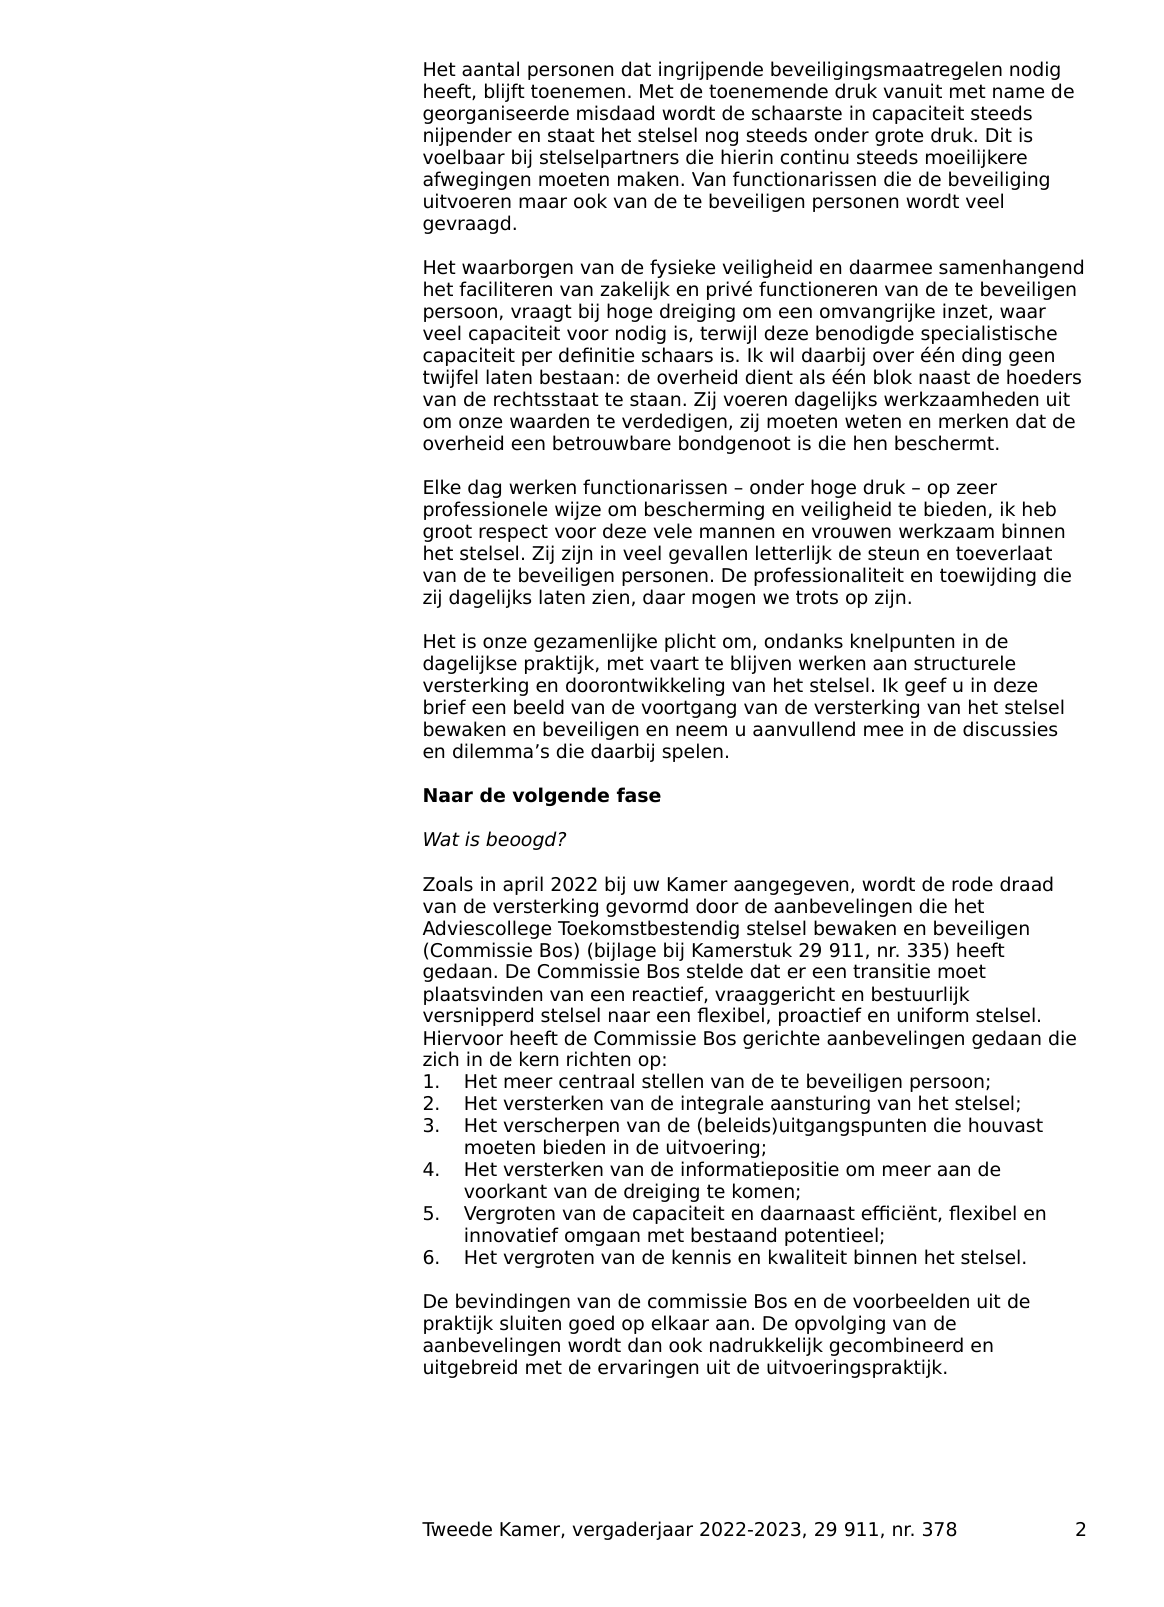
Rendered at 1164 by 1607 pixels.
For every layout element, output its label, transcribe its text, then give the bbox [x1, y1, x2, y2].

text Het is onze gezamenlijke plicht om, ondanks knelpunten in de dagelijkse praktijk, met vaart te blijven werken aan structurele versterking en doorontwikkeling van het stelsel. Ik geef u in deze brief een beeld van de voortgang van de versterking van het stelsel bewaken en beveiligen en neem u aanvullend mee in de discussies en dilemma’s die daarbij spelen. [422, 631, 1087, 763]
subtitle Naar de volgende fase [422, 785, 1087, 807]
text 6. Het vergroten van de kennis en kwaliteit binnen het stelsel. [422, 1247, 1087, 1269]
text 3. Het verscherpen van de (beleids)uitgangspunten die houvast moeten bieden in de uitvoering; [422, 1115, 1087, 1159]
text Het aantal personen dat ingrijpende beveiligingsmaatregelen nodig heeft, blijft toenemen. Met de toenemende druk vanuit met name de georganiseerde misdaad wordt de schaarste in capaciteit steeds nijpender en staat het stelsel nog steeds onder grote druk. Dit is voelbaar bij stelselpartners die hierin continu steeds moeilijkere afwegingen moeten maken. Van functionarissen die de beveiliging uitvoeren maar ook van de te beveiligen personen wordt veel gevraagd. [422, 59, 1087, 235]
text 5. Vergroten van de capaciteit en daarnaast efficiënt, flexibel en innovatief omgaan met bestaand potentieel; [422, 1203, 1087, 1247]
text De bevindingen van de commissie Bos en de voorbeelden uit de praktijk sluiten goed op elkaar aan. De opvolging van de aanbevelingen wordt dan ook nadrukkelijk gecombineerd en uitgebreid met de ervaringen uit de uitvoeringspraktijk. [422, 1291, 1087, 1379]
text Elke dag werken functionarissen – onder hoge druk – op zeer professionele wijze om bescherming en veiligheid te bieden, ik heb groot respect voor deze vele mannen en vrouwen werkzaam binnen het stelsel. Zij zijn in veel gevallen letterlijk de steun en toeverlaat van de te beveiligen personen. De professionaliteit en toewijding die zij dagelijks laten zien, daar mogen we trots op zijn. [422, 477, 1087, 609]
subtitle Wat is beoogd? [422, 829, 1087, 851]
text 1. Het meer centraal stellen van de te beveiligen persoon; [422, 1071, 1087, 1093]
text Zoals in april 2022 bij uw Kamer aangegeven, wordt de rode draad van de versterking gevormd door de aanbevelingen die het Adviescollege Toekomstbestendig stelsel bewaken en beveiligen (Commissie Bos) (bijlage bij Kamerstuk 29 911, nr. 335) heeft gedaan. De Commissie Bos stelde dat er een transitie moet plaatsvinden van een reactief, vraaggericht en bestuurlijk versnipperd stelsel naar een flexibel, proactief en uniform stelsel. Hiervoor heeft de Commissie Bos gerichte aanbevelingen gedaan die zich in de kern richten op: [422, 873, 1087, 1071]
text 2. Het versterken van de integrale aansturing van het stelsel; [422, 1093, 1087, 1115]
text 4. Het versterken van de informatiepositie om meer aan de voorkant van de dreiging te komen; [422, 1159, 1087, 1203]
text Het waarborgen van de fysieke veiligheid en daarmee samenhangend het faciliteren van zakelijk en privé functioneren van de te beveiligen persoon, vraagt bij hoge dreiging om een omvangrijke inzet, waar veel capaciteit voor nodig is, terwijl deze benodigde specialistische capaciteit per definitie schaars is. Ik wil daarbij over één ding geen twijfel laten bestaan: de overheid dient als één blok naast de hoeders van de rechtsstaat te staan. Zij voeren dagelijks werkzaamheden uit om onze waarden te verdedigen, zij moeten weten en merken dat de overheid een betrouwbare bondgenoot is die hen beschermt. [422, 257, 1087, 455]
